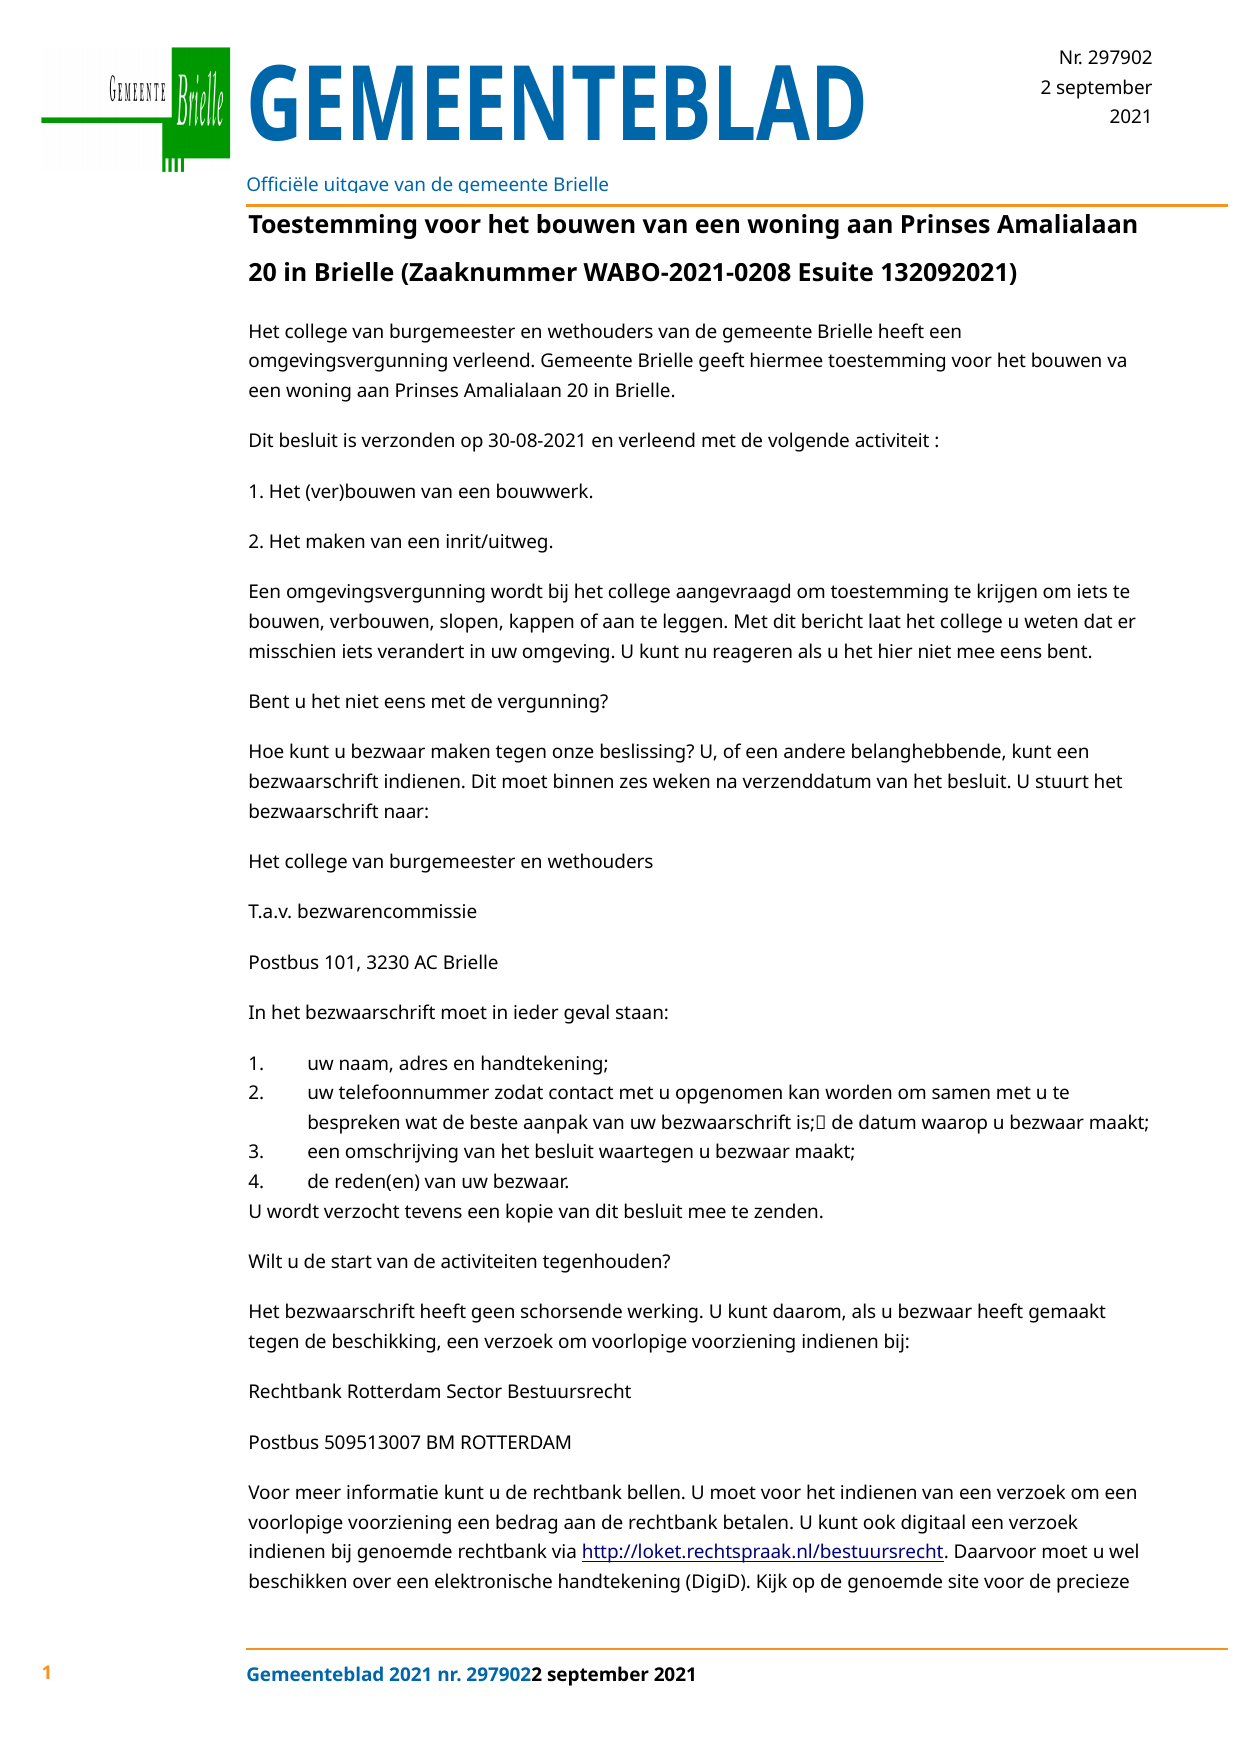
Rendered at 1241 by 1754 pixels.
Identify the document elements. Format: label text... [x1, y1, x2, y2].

list uw telefoonnummer zodat contact met u opgenomen kan worden om samen met u te bespreken wat de beste aanpak van uw bezwaarschrift is; de datum waarop u bezwaar maakt; [248, 1079, 1152, 1135]
text Het bezwaarschrift heeft geen schorsende werking. U kunt daarom, als u bezwaar heeft gemaakt tegen de beschikking, een verzoek om voorlopige voorziening indienen bij: [248, 1299, 1152, 1354]
text Postbus 101, 3230 AC Brielle [248, 949, 1152, 975]
text Rechtbank Rotterdam Sector Bestuursrecht [248, 1379, 1152, 1404]
text T.a.v. bezwarencommissie [248, 899, 1152, 924]
text Toestemming voor het bouwen van een woning aan Prinses Amalialaan 20 in Brielle (Zaaknummer WABO-2021-0208 Esuite 132092021) [248, 207, 1152, 288]
list uw naam, adres en handtekening; [248, 1050, 1152, 1076]
text 2. Het maken van een inrit/uitweg. [248, 528, 1152, 554]
text Hoe kunt u bezwaar maken tegen onze beslissing? U, of een andere belanghebbende, kunt een bezwaarschrift indienen. Dit moet binnen zes weken na verzenddatum van het besluit. U stuurt het bezwaarschrift naar: [248, 739, 1152, 824]
text Wilt u de start van de activiteiten tegenhouden? [248, 1248, 1152, 1274]
list een omschrijving van het besluit waartegen u bezwaar maakt; [248, 1139, 1152, 1164]
text Dit besluit is verzonden op 30-08-2021 en verleend met de volgende activiteit : [248, 427, 1152, 453]
text Voor meer informatie kunt u de rechtbank bellen. U moet voor het indienen van een verzoek om een voorlopige voorziening een bedrag aan de rechtbank betalen. U kunt ook digitaal een verzoek indienen bij genoemde rechtbank via http://loket.rechtspraak.nl/bestuursrecht. Daarvoor moet u wel beschikken over een elektronische handtekening (DigiD). Kijk op de genoemde site voor de precieze [248, 1479, 1152, 1594]
text U wordt verzocht tevens een kopie van dit besluit mee te zenden. [248, 1198, 1152, 1224]
picture [41, 47, 231, 172]
text Een omgevingsvergunning wordt bij het college aangevraagd om toestemming te krijgen om iets te bouwen, verbouwen, slopen, kappen of aan te leggen. Met dit bericht laat het college u weten dat er misschien iets verandert in uw omgeving. U kunt nu reageren als u het hier niet mee eens bent. [248, 579, 1152, 664]
text Bent u het niet eens met de vergunning? [248, 688, 1152, 714]
text In het bezwaarschrift moet in ieder geval staan: [248, 999, 1152, 1025]
list de reden(en) van uw bezwaar. [248, 1168, 1152, 1194]
text Het college van burgemeester en wethouders [248, 848, 1152, 874]
text Het college van burgemeester en wethouders van de gemeente Brielle heeft een omgevingsvergunning verleend. Gemeente Brielle geeft hiermee toestemming voor het bouwen va een woning aan Prinses Amalialaan 20 in Brielle. [248, 318, 1152, 403]
text Postbus 509513007 BM ROTTERDAM [248, 1429, 1152, 1455]
text 1. Het (ver)bouwen van een bouwwerk. [248, 478, 1152, 504]
